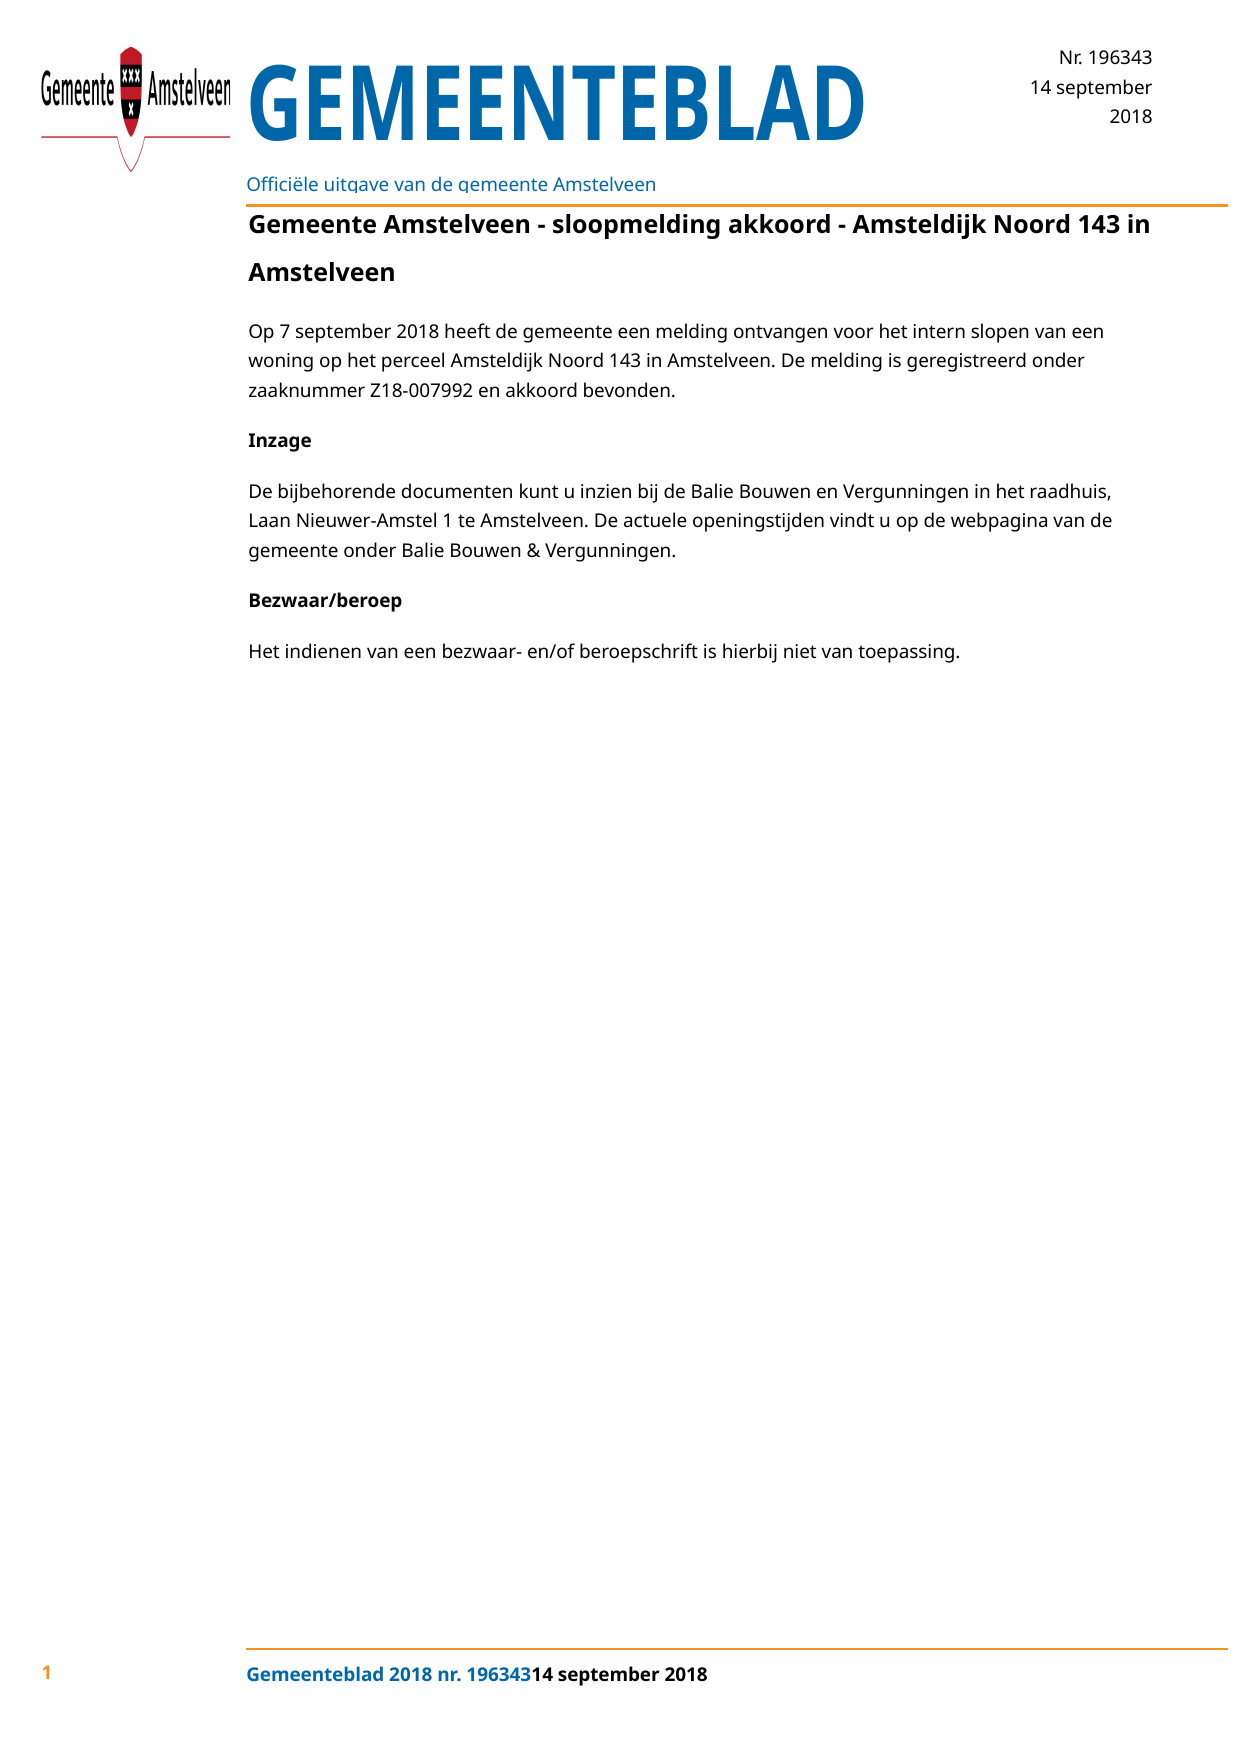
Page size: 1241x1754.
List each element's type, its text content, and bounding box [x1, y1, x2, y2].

text Het indienen van een bezwaar- en/of beroepschrift is hierbij niet van toepassing. [248, 638, 1152, 664]
text Gemeente Amstelveen - sloopmelding akkoord - Amsteldijk Noord 143 in Amstelveen [248, 207, 1152, 288]
picture [41, 47, 231, 172]
text De bijbehorende documenten kunt u inzien bij de Balie Bouwen en Vergunningen in het raadhuis, Laan Nieuwer-Amstel 1 te Amstelveen. De actuele openingstijden vindt u op de webpagina van de gemeente onder Balie Bouwen & Vergunningen. [248, 478, 1152, 563]
text Inzage [248, 427, 1152, 453]
text Op 7 september 2018 heeft de gemeente een melding ontvangen voor het intern slopen van een woning op het perceel Amsteldijk Noord 143 in Amstelveen. De melding is geregistreerd onder zaaknummer Z18-007992 en akkoord bevonden. [248, 318, 1152, 403]
text Bezwaar/beroep [248, 587, 1152, 613]
